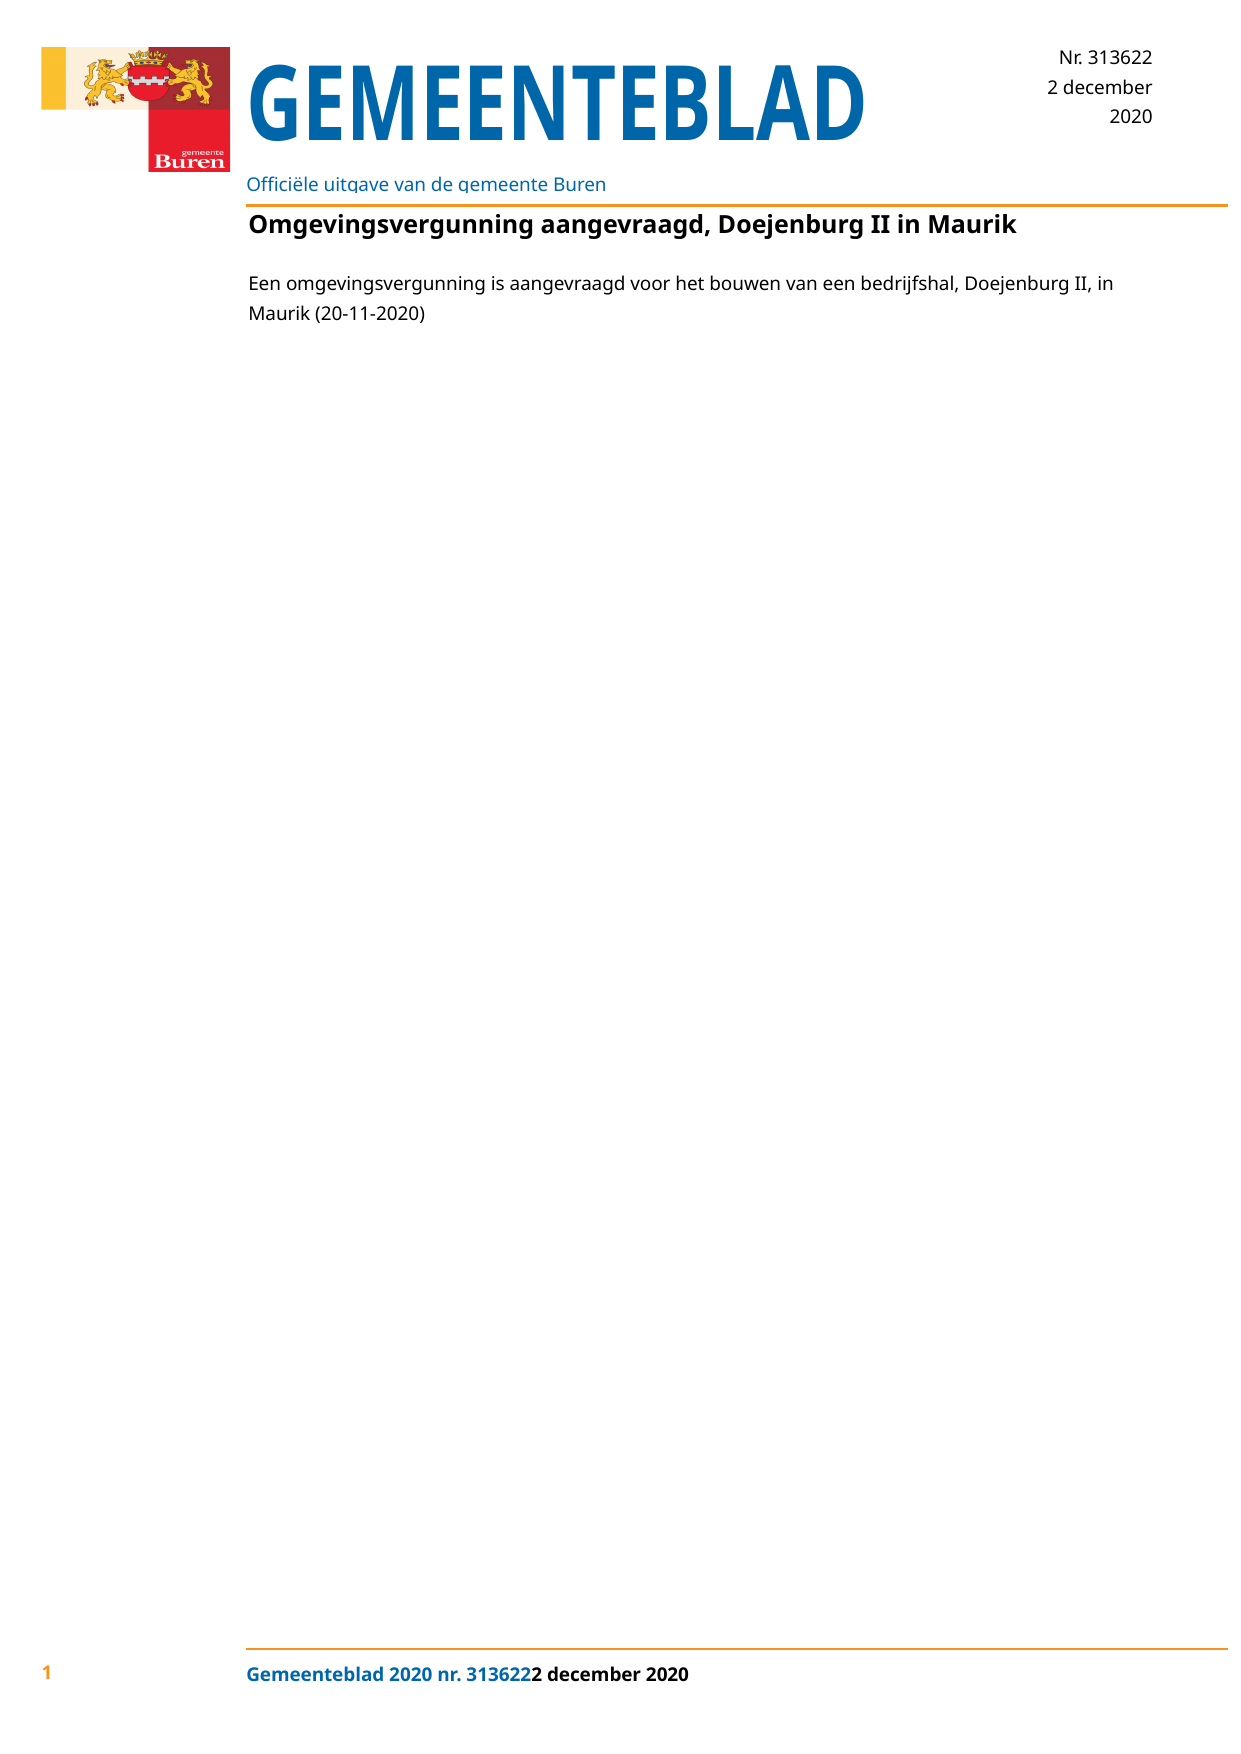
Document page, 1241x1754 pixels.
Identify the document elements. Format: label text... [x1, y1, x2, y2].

text Omgevingsvergunning aangevraagd, Doejenburg II in Maurik [248, 207, 1152, 241]
picture [41, 47, 231, 172]
text Een omgevingsvergunning is aangevraagd voor het bouwen van een bedrijfshal, Doejenburg II, in Maurik (20-11-2020) [248, 270, 1152, 326]
